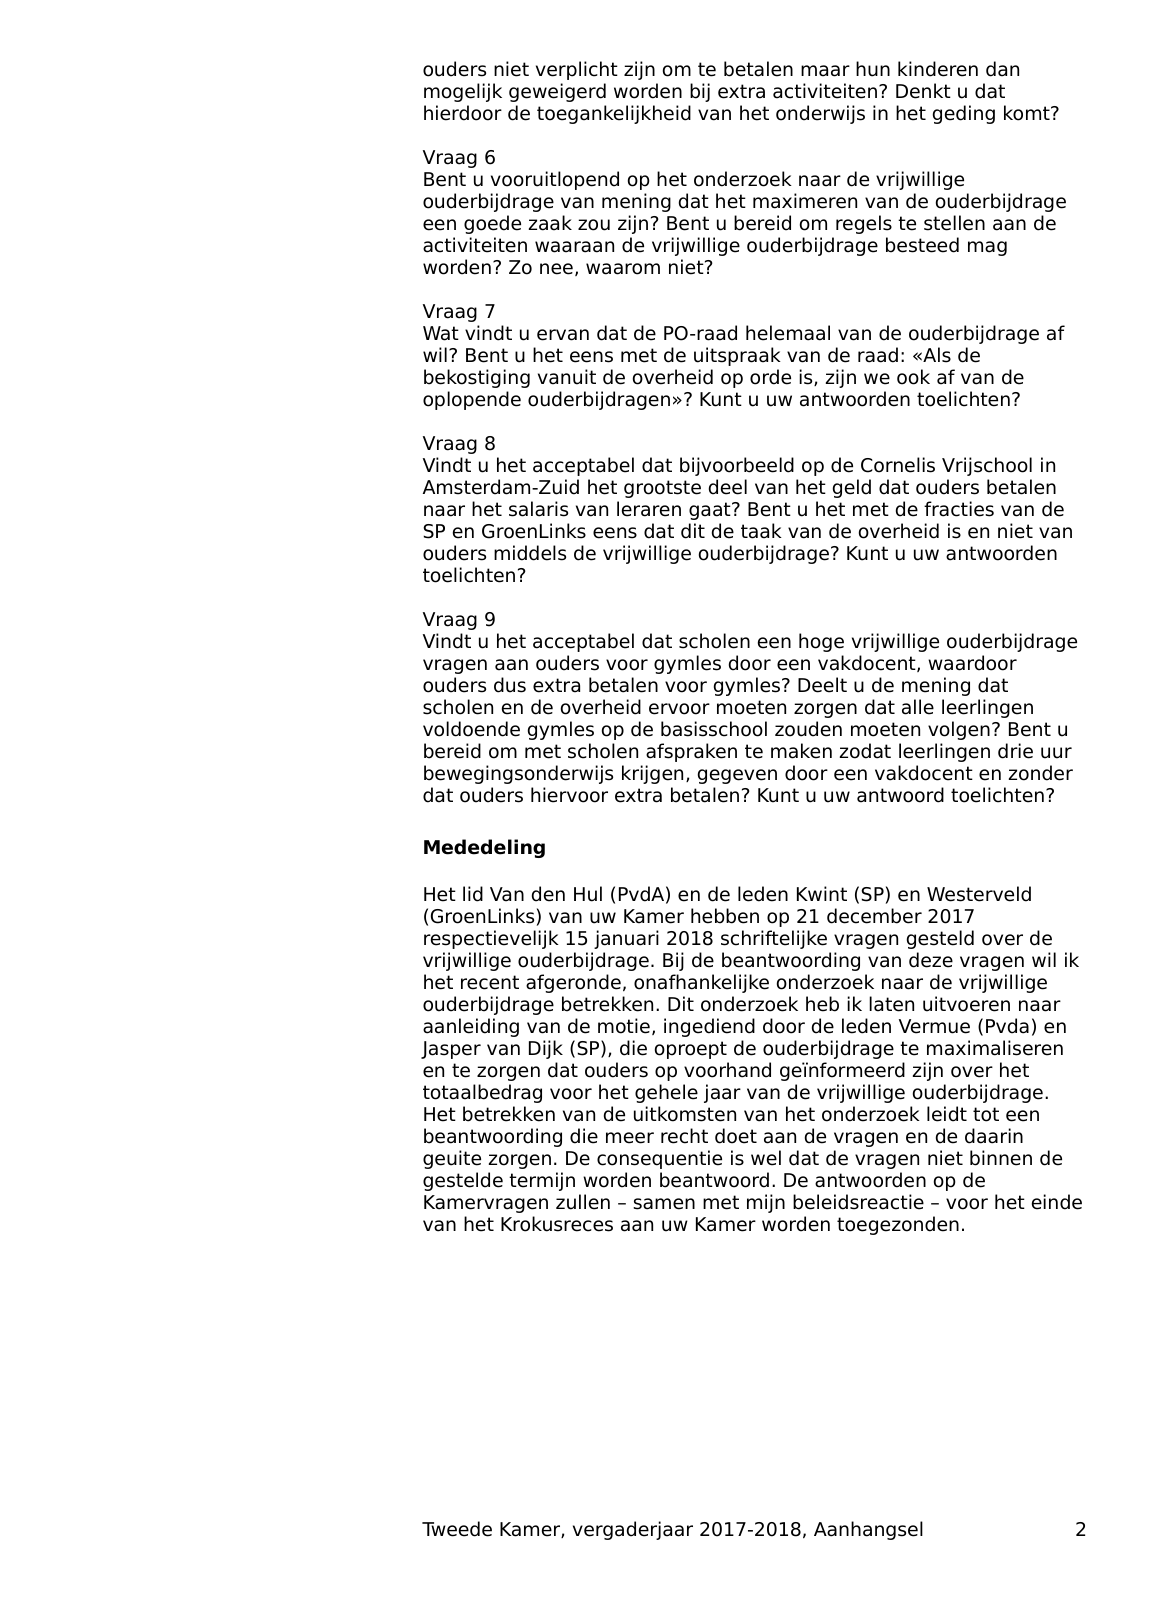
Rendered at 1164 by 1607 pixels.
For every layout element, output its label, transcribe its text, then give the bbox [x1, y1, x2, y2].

text ouders niet verplicht zijn om te betalen maar hun kinderen dan mogelijk geweigerd worden bij extra activiteiten? Denkt u dat hierdoor de toegankelijkheid van het onderwijs in het geding komt? [422, 59, 1087, 125]
text Bent u vooruitlopend op het onderzoek naar de vrijwillige ouderbijdrage van mening dat het maximeren van de ouderbijdrage een goede zaak zou zijn? Bent u bereid om regels te stellen aan de activiteiten waaraan de vrijwillige ouderbijdrage besteed mag worden? Zo nee, waarom niet? [422, 169, 1087, 279]
text Vraag 9 [422, 609, 1087, 631]
text Vindt u het acceptabel dat bijvoorbeeld op de Cornelis Vrijschool in Amsterdam-Zuid het grootste deel van het geld dat ouders betalen naar het salaris van leraren gaat? Bent u het met de fracties van de SP en GroenLinks eens dat dit de taak van de overheid is en niet van ouders middels de vrijwillige ouderbijdrage? Kunt u uw antwoorden toelichten? [422, 455, 1087, 587]
text Vraag 7 [422, 301, 1087, 323]
text Vraag 6 [422, 147, 1087, 169]
text Het lid Van den Hul (PvdA) en de leden Kwint (SP) en Westerveld (GroenLinks) van uw Kamer hebben op 21 december 2017 respectievelijk 15 januari 2018 schriftelijke vragen gesteld over de vrijwillige ouderbijdrage. Bij de beantwoording van deze vragen wil ik het recent afgeronde, onafhankelijke onderzoek naar de vrijwillige ouderbijdrage betrekken. Dit onderzoek heb ik laten uitvoeren naar aanleiding van de motie, ingediend door de leden Vermue (Pvda) en Jasper van Dijk (SP), die oproept de ouderbijdrage te maximaliseren en te zorgen dat ouders op voorhand geïnformeerd zijn over het totaalbedrag voor het gehele jaar van de vrijwillige ouderbijdrage. [422, 884, 1087, 1104]
text Vraag 8 [422, 433, 1087, 455]
subtitle Mededeling [422, 837, 1087, 859]
text Het betrekken van de uitkomsten van het onderzoek leidt tot een beantwoording die meer recht doet aan de vragen en de daarin geuite zorgen. De consequentie is wel dat de vragen niet binnen de gestelde termijn worden beantwoord. De antwoorden op de Kamervragen zullen – samen met mijn beleidsreactie – voor het einde van het Krokusreces aan uw Kamer worden toegezonden. [422, 1104, 1087, 1236]
text Vindt u het acceptabel dat scholen een hoge vrijwillige ouderbijdrage vragen aan ouders voor gymles door een vakdocent, waardoor ouders dus extra betalen voor gymles? Deelt u de mening dat scholen en de overheid ervoor moeten zorgen dat alle leerlingen voldoende gymles op de basisschool zouden moeten volgen? Bent u bereid om met scholen afspraken te maken zodat leerlingen drie uur bewegingsonderwijs krijgen, gegeven door een vakdocent en zonder dat ouders hiervoor extra betalen? Kunt u uw antwoord toelichten? [422, 631, 1087, 807]
text Wat vindt u ervan dat de PO-raad helemaal van de ouderbijdrage af wil? Bent u het eens met de uitspraak van de raad: «Als de bekostiging vanuit de overheid op orde is, zijn we ook af van de oplopende ouderbijdragen»? Kunt u uw antwoorden toelichten? [422, 323, 1087, 411]
